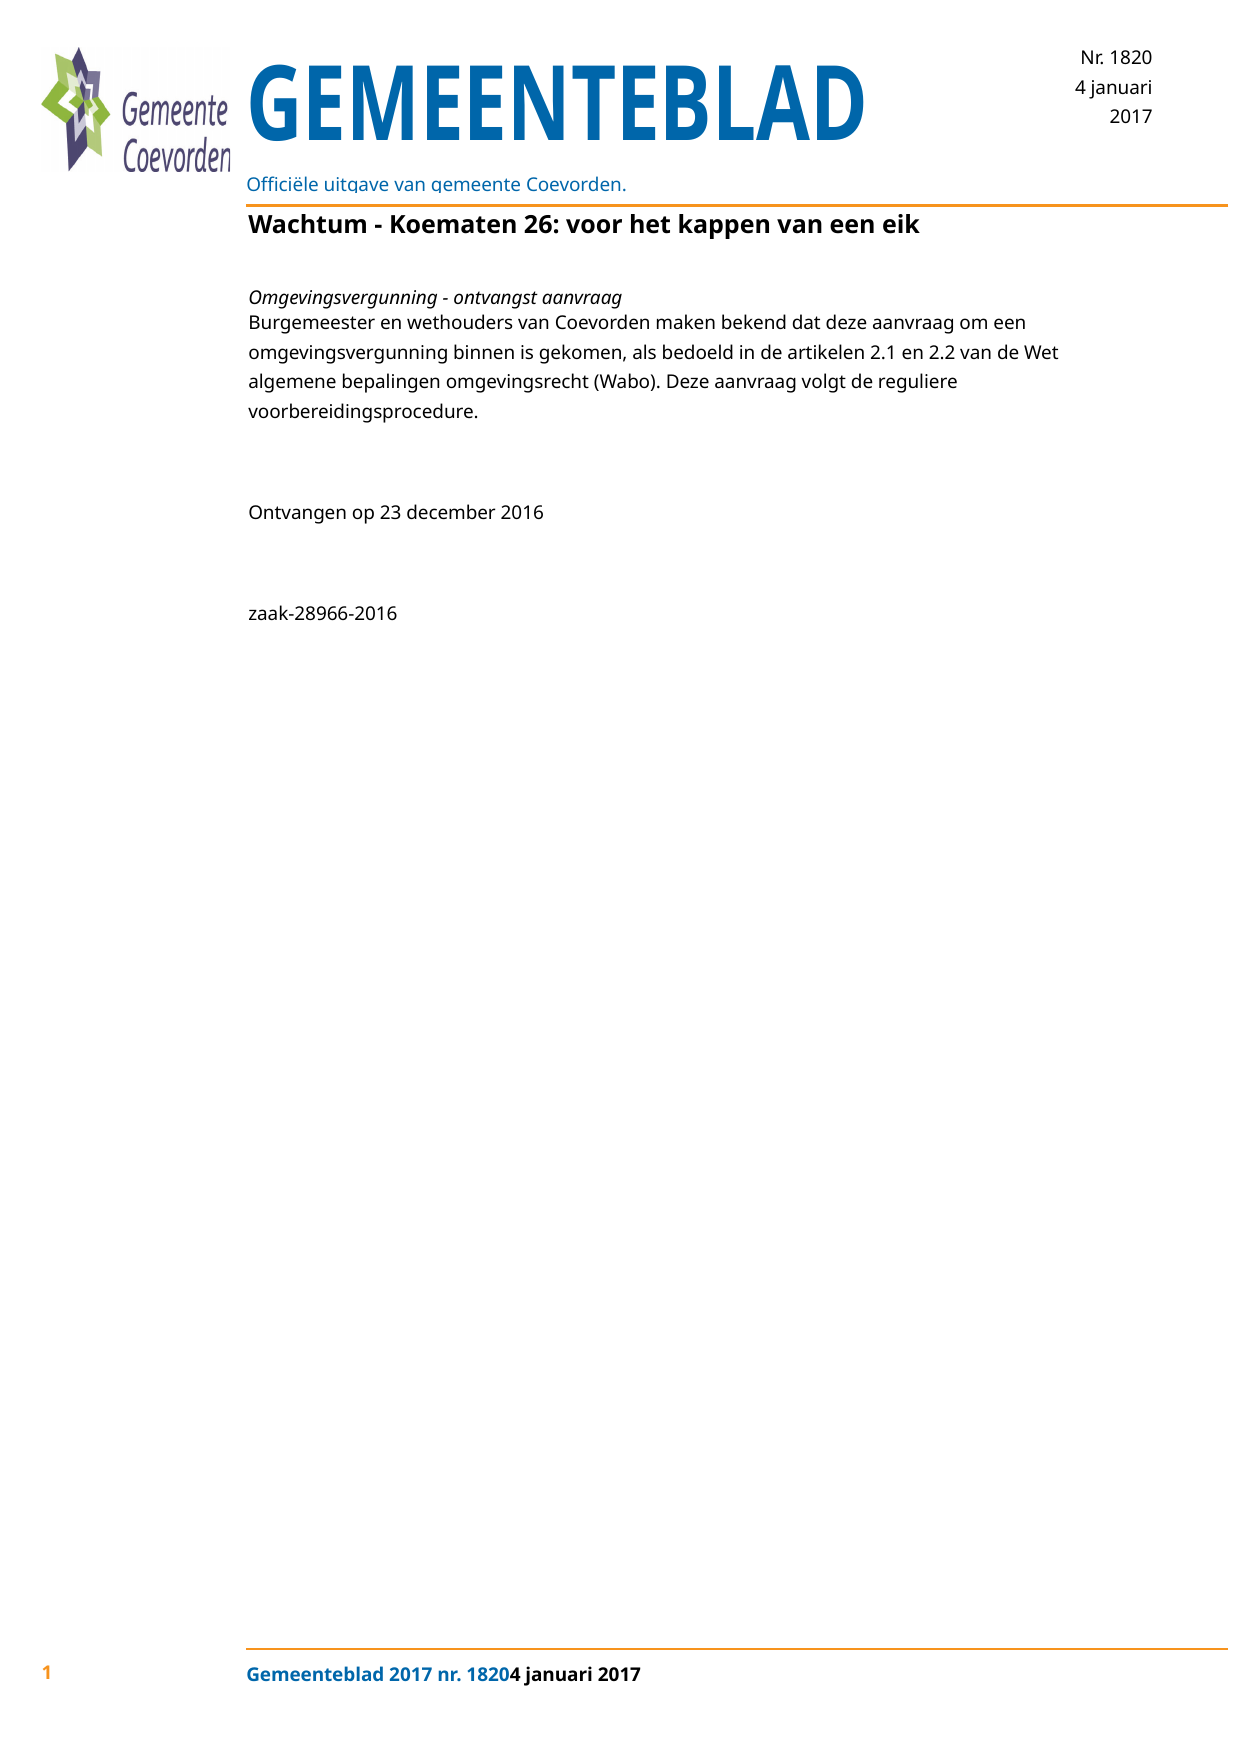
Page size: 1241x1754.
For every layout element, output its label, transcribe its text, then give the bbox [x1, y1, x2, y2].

text Wachtum - Koematen 26: voor het kappen van een eik [248, 207, 1152, 241]
text Omgevingsvergunning - ontvangst aanvraag [248, 284, 1152, 309]
text zaak-28966-2016 [248, 600, 1152, 626]
text Ontvangen op 23 december 2016 [248, 499, 1152, 525]
text Burgemeester en wethouders van Coevorden maken bekend dat deze aanvraag om een omgevingsvergunning binnen is gekomen, als bedoeld in de artikelen 2.1 en 2.2 van de Wet algemene bepalingen omgevingsrecht (Wabo). Deze aanvraag volgt de reguliere voorbereidingsprocedure. [248, 309, 1152, 424]
picture [41, 47, 231, 172]
